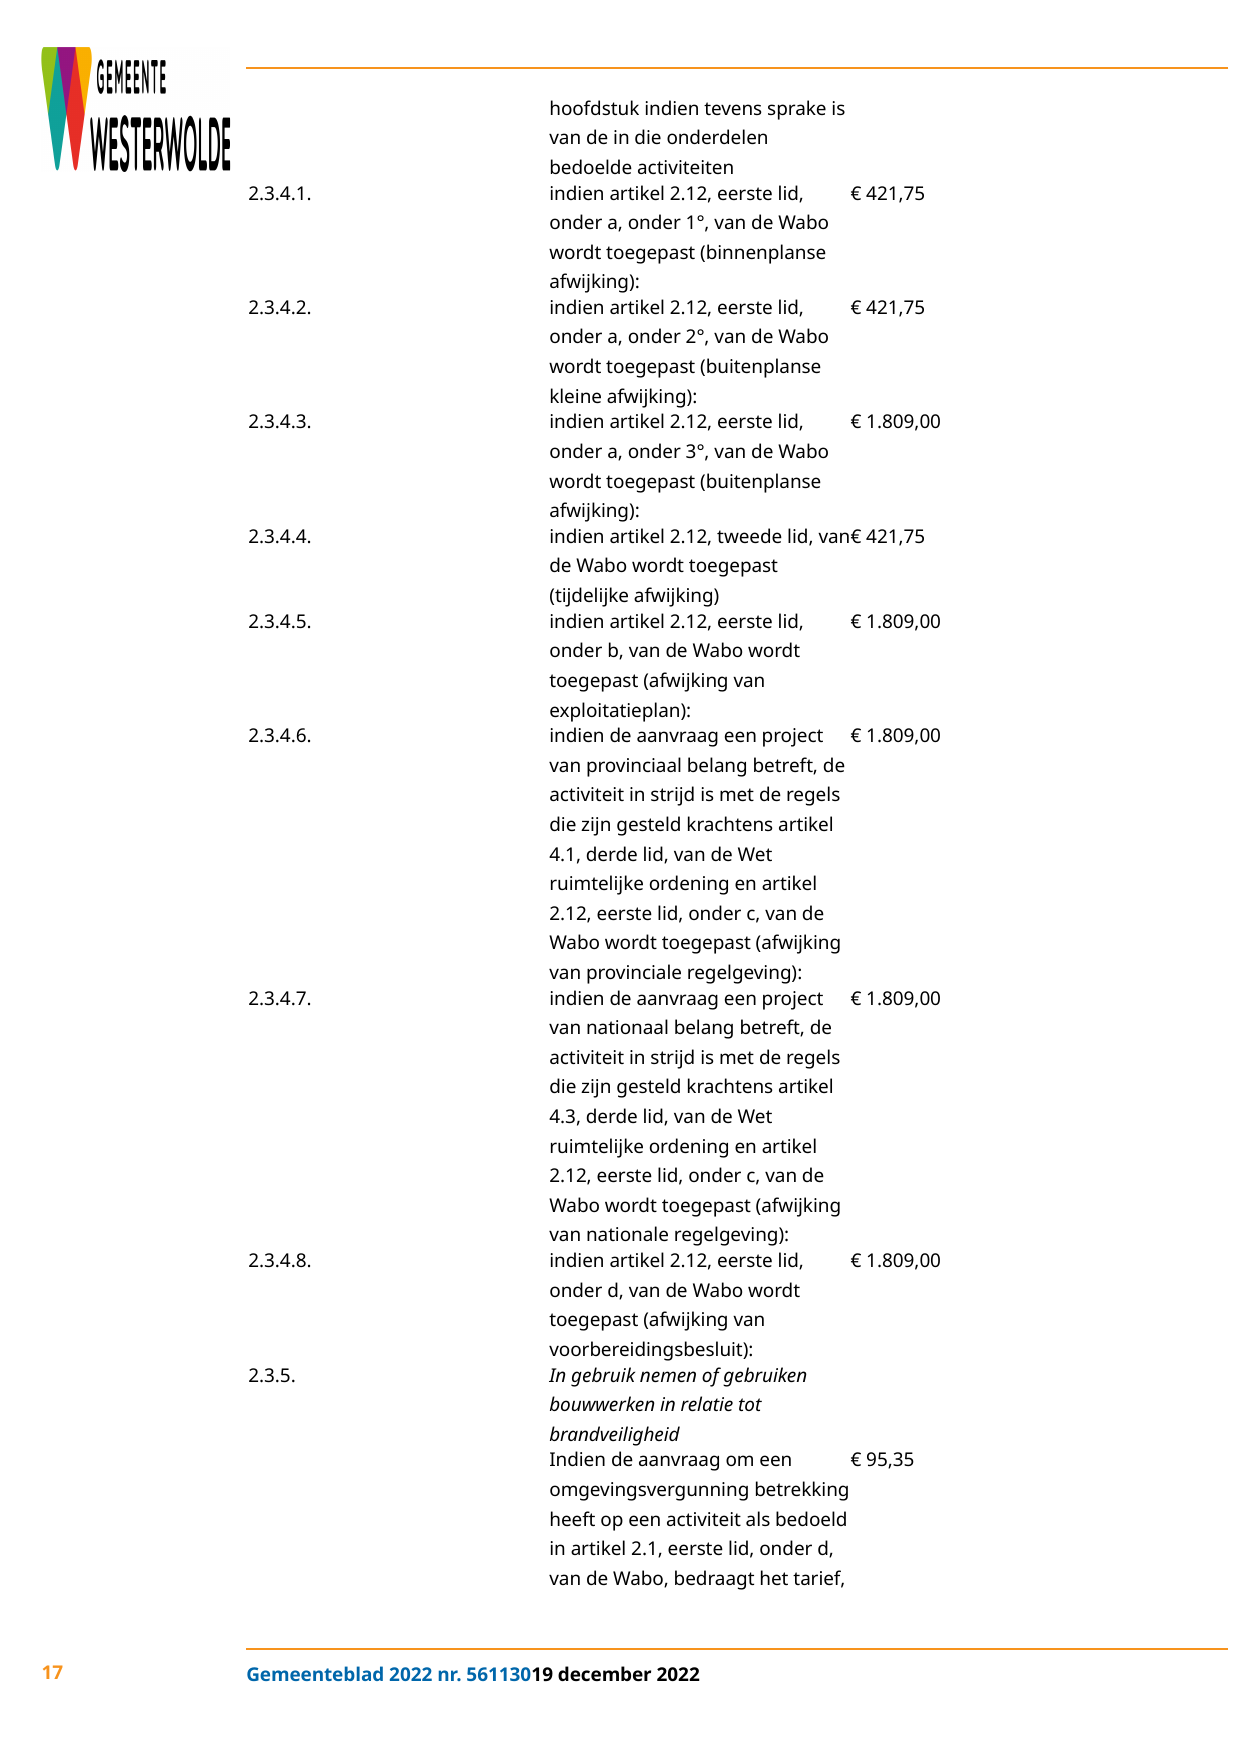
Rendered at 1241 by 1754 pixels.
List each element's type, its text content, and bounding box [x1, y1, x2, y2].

table_cell indien artikel 2.12, eerste lid, onder b, van de Wabo wordt toegepast (afwijking van exploitatieplan): [549, 608, 850, 722]
table_cell € 1.809,00 [850, 608, 1152, 722]
table_cell indien de aanvraag een project van provinciaal belang betreft, de activiteit in strijd is met de regels die zijn gesteld krachtens artikel 4.1, derde lid, van de Wet ruimtelijke ordening en artikel 2.12, eerste lid, onder c, van de Wabo wordt toegepast (afwijking van provinciale regelgeving): [549, 723, 850, 985]
table_cell € 1.809,00 [850, 1247, 1152, 1362]
table_cell € 1.809,00 [850, 723, 1152, 985]
table_cell € 1.809,00 [850, 409, 1152, 523]
table_cell indien artikel 2.12, eerste lid, onder a, onder 1°, van de Wabo wordt toegepast (binnenplanse afwijking): [549, 180, 850, 294]
table_cell 2.3.4.1. [248, 180, 549, 294]
table_cell hoofdstuk indien tevens sprake is van de in die onderdelen bedoelde activiteiten [549, 95, 850, 180]
table_cell Indien de aanvraag om een omgevingsvergunning betrekking heeft op een activiteit als bedoeld in artikel 2.1, eerste lid, onder d, van de Wabo, bedraagt het tarief, [549, 1447, 850, 1591]
table_cell € 1.809,00 [850, 985, 1152, 1247]
table_cell indien de aanvraag een project van nationaal belang betreft, de activiteit in strijd is met de regels die zijn gesteld krachtens artikel 4.3, derde lid, van de Wet ruimtelijke ordening en artikel 2.12, eerste lid, onder c, van de Wabo wordt toegepast (afwijking van nationale regelgeving): [549, 985, 850, 1247]
table_cell 2.3.4.7. [248, 985, 549, 1247]
table_cell [248, 1447, 549, 1591]
table_cell € 421,75 [850, 294, 1152, 409]
table_cell 2.3.5. [248, 1362, 549, 1447]
table_cell 2.3.4.8. [248, 1247, 549, 1362]
table_cell [850, 1362, 1152, 1447]
table_cell 2.3.4.5. [248, 608, 549, 722]
table_cell € 421,75 [850, 180, 1152, 294]
table_cell indien artikel 2.12, eerste lid, onder d, van de Wabo wordt toegepast (afwijking van voorbereidingsbesluit): [549, 1247, 850, 1362]
table_cell indien artikel 2.12, tweede lid, van de Wabo wordt toegepast (tijdelijke afwijking) [549, 523, 850, 608]
table_cell 2.3.4.3. [248, 409, 549, 523]
table_cell 2.3.4.6. [248, 723, 549, 985]
picture [41, 47, 231, 172]
table_cell € 95,35 [850, 1447, 1152, 1591]
table_cell [850, 95, 1152, 180]
table_cell € 421,75 [850, 523, 1152, 608]
table_cell indien artikel 2.12, eerste lid, onder a, onder 3°, van de Wabo wordt toegepast (buitenplanse afwijking): [549, 409, 850, 523]
table_cell indien artikel 2.12, eerste lid, onder a, onder 2°, van de Wabo wordt toegepast (buitenplanse kleine afwijking): [549, 294, 850, 409]
table_cell In gebruik nemen of gebruiken bouwwerken in relatie tot brandveiligheid [549, 1362, 850, 1447]
table_cell [248, 95, 549, 180]
table_cell 2.3.4.2. [248, 294, 549, 409]
table_cell 2.3.4.4. [248, 523, 549, 608]
